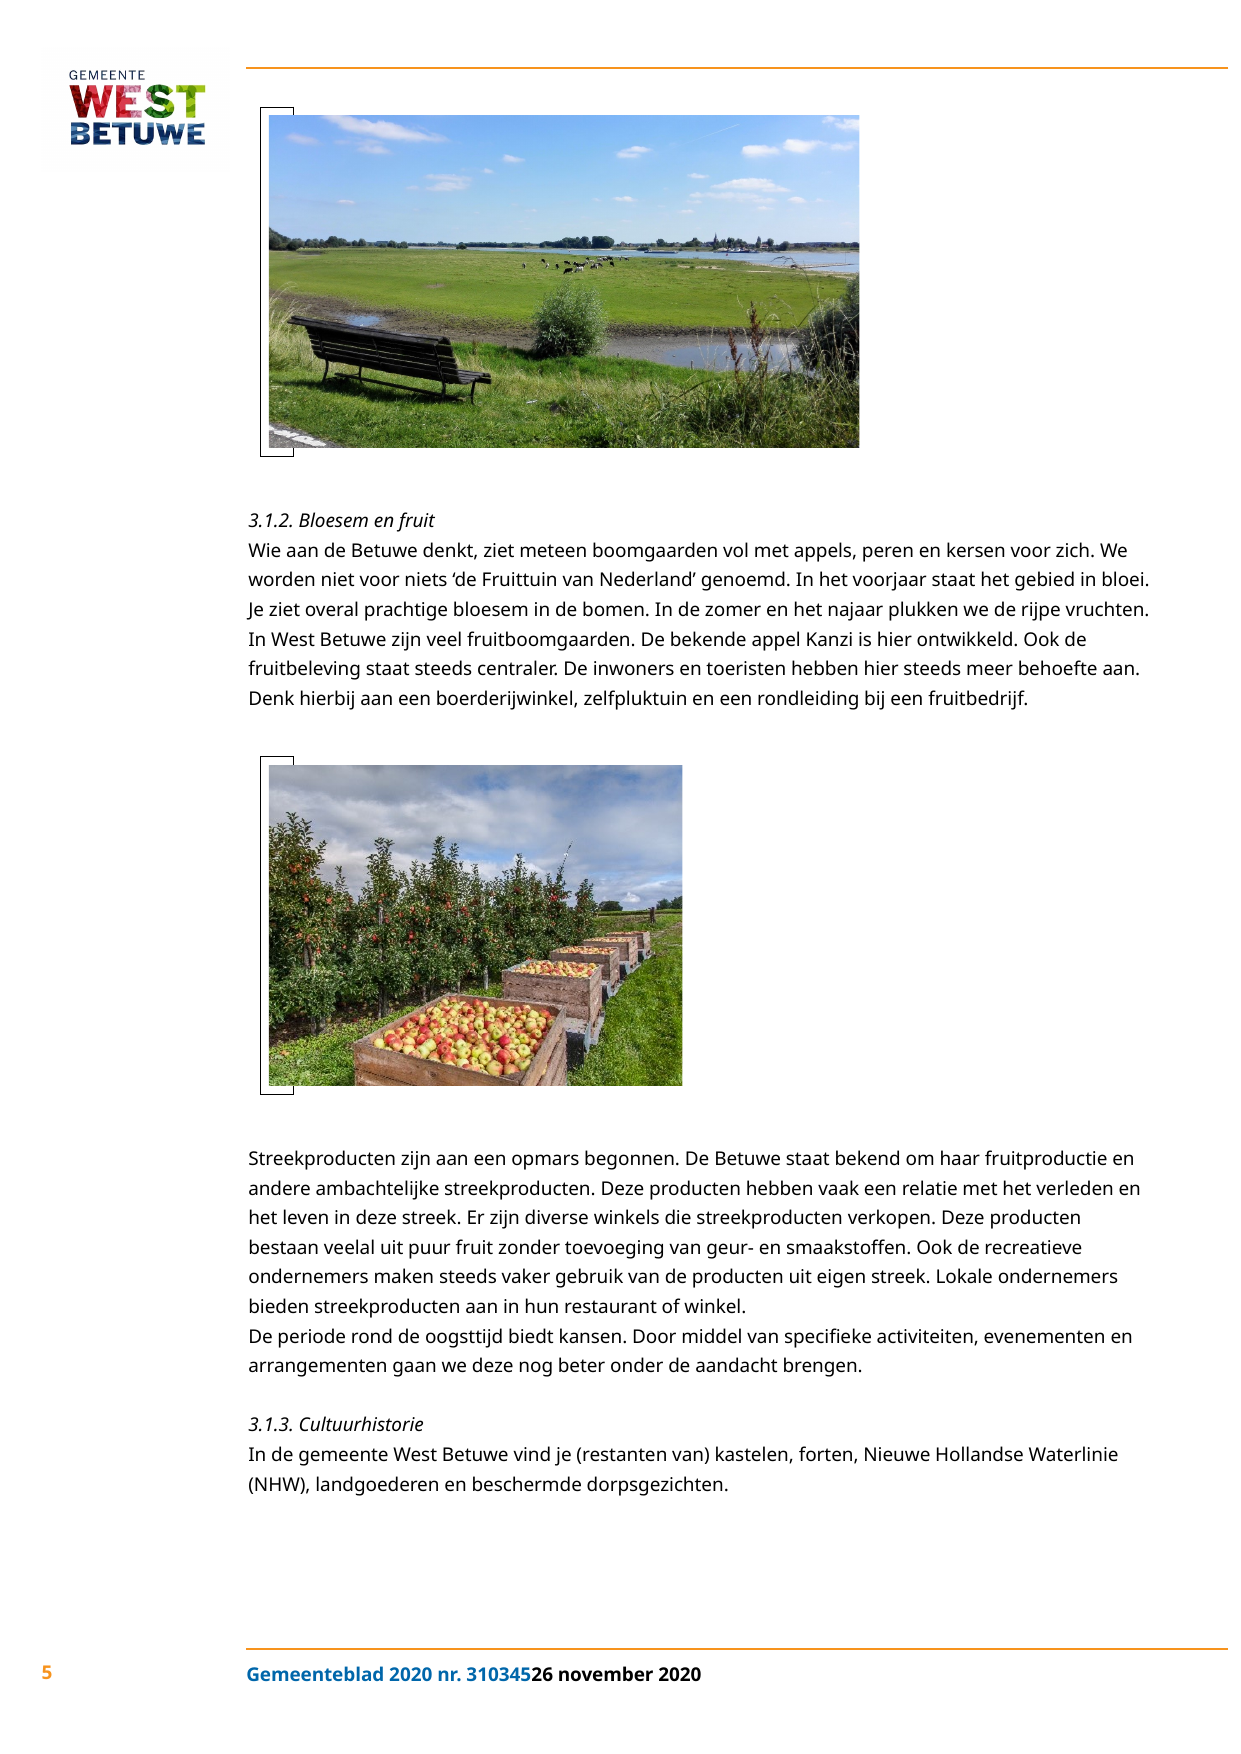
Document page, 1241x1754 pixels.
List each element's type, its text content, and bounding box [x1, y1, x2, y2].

text Streekproducten zijn aan een opmars begonnen. De Betuwe staat bekend om haar fruitproductie en andere ambachtelijke streekproducten. Deze producten hebben vaak een relatie met het verleden en het leven in deze streek. Er zijn diverse winkels die streekproducten verkopen. Deze producten bestaan veelal uit puur fruit zonder toevoeging van geur- en smaakstoffen. Ook de recreatieve ondernemers maken steeds vaker gebruik van de producten uit eigen streek. Lokale ondernemers bieden streekproducten aan in hun restaurant of winkel. [248, 1145, 1152, 1319]
text Wie aan de Betuwe denkt, ziet meteen boomgaarden vol met appels, peren en kersen voor zich. We worden niet voor niets ‘de Fruittuin van Nederland’ genoemd. In het voorjaar staat het gebied in bloei. Je ziet overal prachtige bloesem in de bomen. In de zomer en het najaar plukken we de rijpe vruchten. In West Betuwe zijn veel fruitboomgaarden. De bekende appel Kanzi is hier ontwikkeld. Ook de fruitbeleving staat steeds centraler. De inwoners en toeristen hebben hier steeds meer behoefte aan. Denk hierbij aan een boerderijwinkel, zelfpluktuin en een rondleiding bij een fruitbedrijf. [248, 537, 1152, 711]
picture [268, 765, 683, 1086]
text 3.1.2. Bloesem en fruit [248, 507, 1152, 533]
text De periode rond de oogsttijd biedt kansen. Door middel van specifieke activiteiten, evenementen en arrangementen gaan we deze nog beter onder de aandacht brengen. [248, 1323, 1152, 1378]
text In de gemeente West Betuwe vind je (restanten van) kastelen, forten, Nieuwe Hollandse Waterlinie (NHW), landgoederen en beschermde dorpsgezichten. [248, 1441, 1152, 1497]
text 3.1.3. Cultuurhistorie [248, 1412, 1152, 1437]
picture [268, 115, 860, 448]
picture [41, 47, 231, 172]
